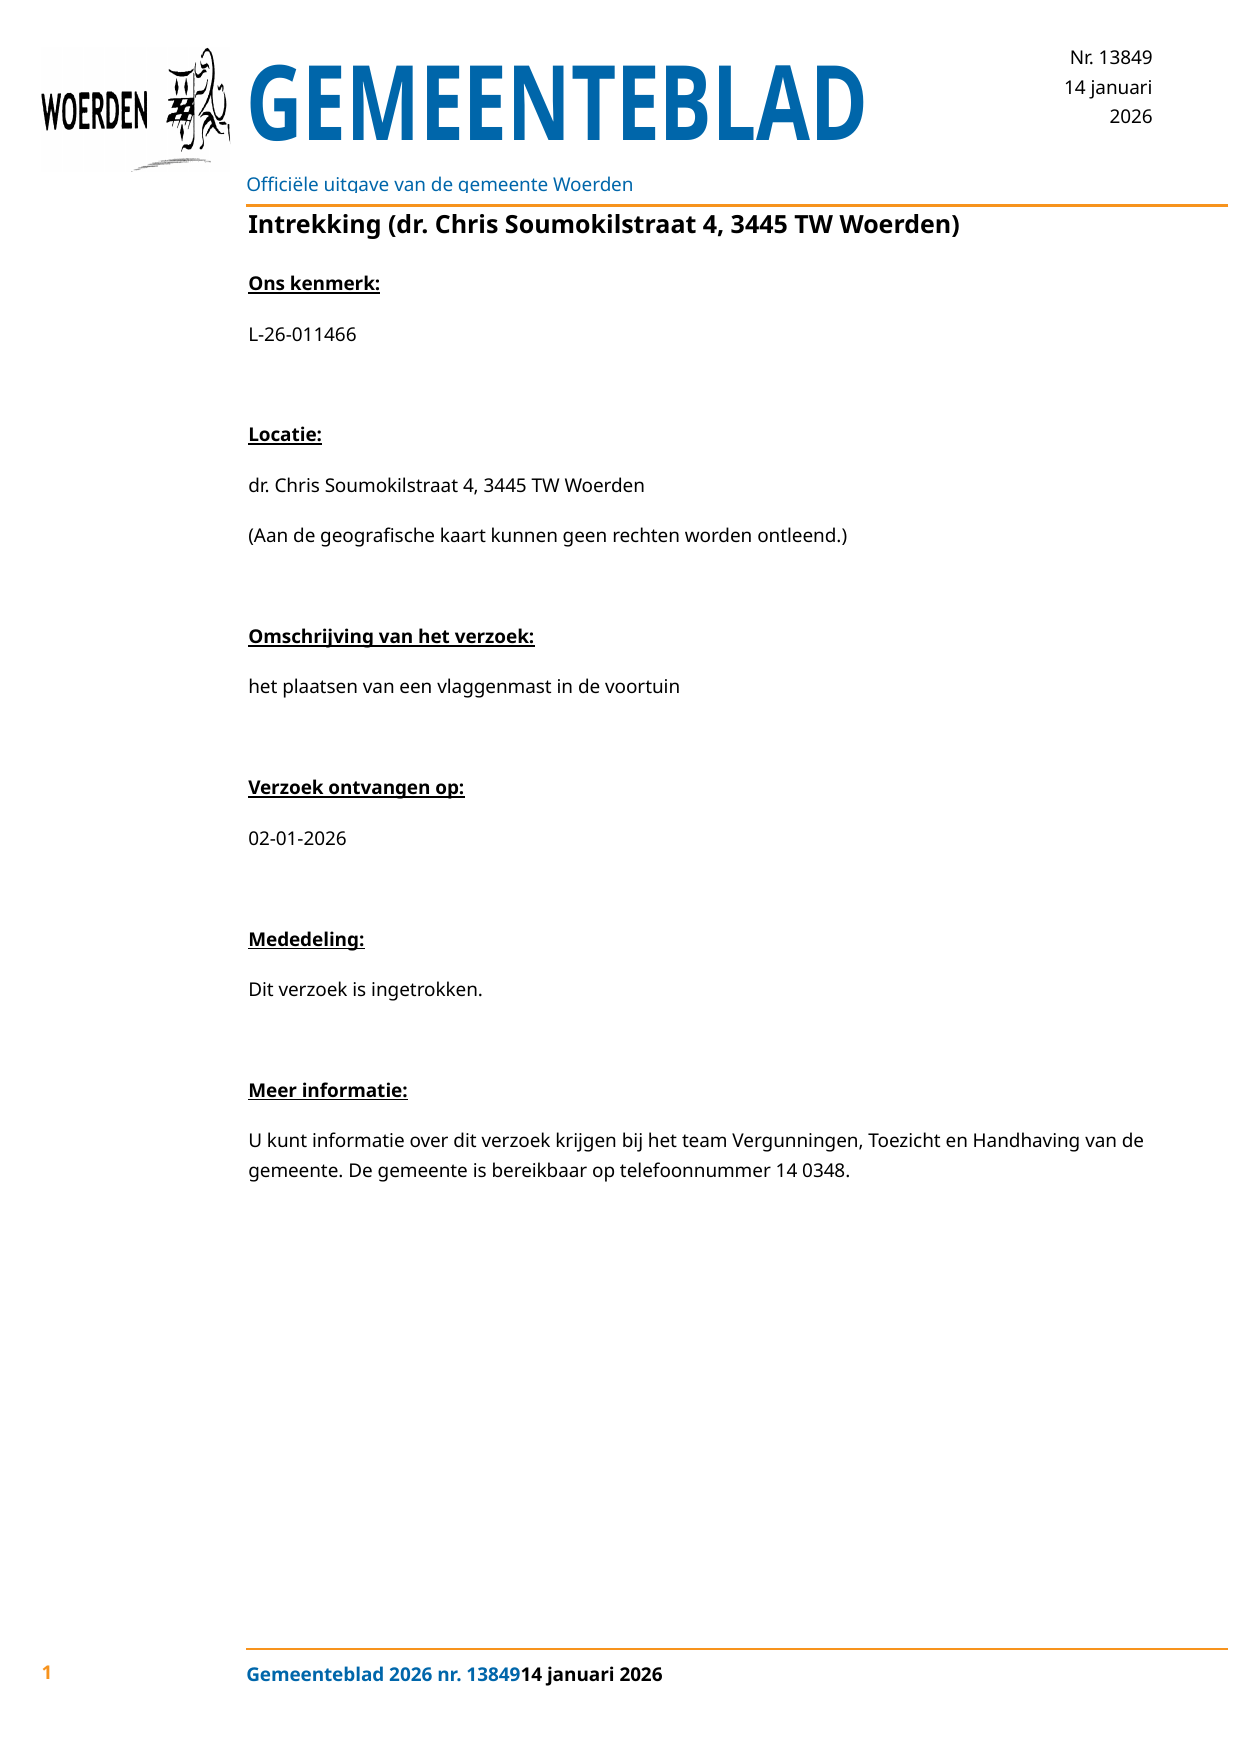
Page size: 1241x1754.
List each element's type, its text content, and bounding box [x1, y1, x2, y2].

text 02-01-2026 [248, 825, 1152, 851]
text Meer informatie: [248, 1077, 1152, 1103]
picture [41, 47, 231, 172]
text Mededeling: [248, 926, 1152, 951]
text Ons kenmerk: [248, 270, 1152, 296]
text Intrekking (dr. Chris Soumokilstraat 4, 3445 TW Woerden) [248, 207, 1152, 241]
text Omschrijving van het verzoek: [248, 623, 1152, 649]
text (Aan de geografische kaart kunnen geen rechten worden ontleend.) [248, 522, 1152, 548]
text L-26-011466 [248, 321, 1152, 346]
text Verzoek ontvangen op: [248, 774, 1152, 800]
text Dit verzoek is ingetrokken. [248, 976, 1152, 1002]
text U kunt informatie over dit verzoek krijgen bij het team Vergunningen, Toezicht en Handhaving van de gemeente. De gemeente is bereikbaar op telefoonnummer 14 0348. [248, 1127, 1152, 1183]
text dr. Chris Soumokilstraat 4, 3445 TW Woerden [248, 472, 1152, 498]
text het plaatsen van een vlaggenmast in de voortuin [248, 674, 1152, 699]
text Locatie: [248, 422, 1152, 447]
